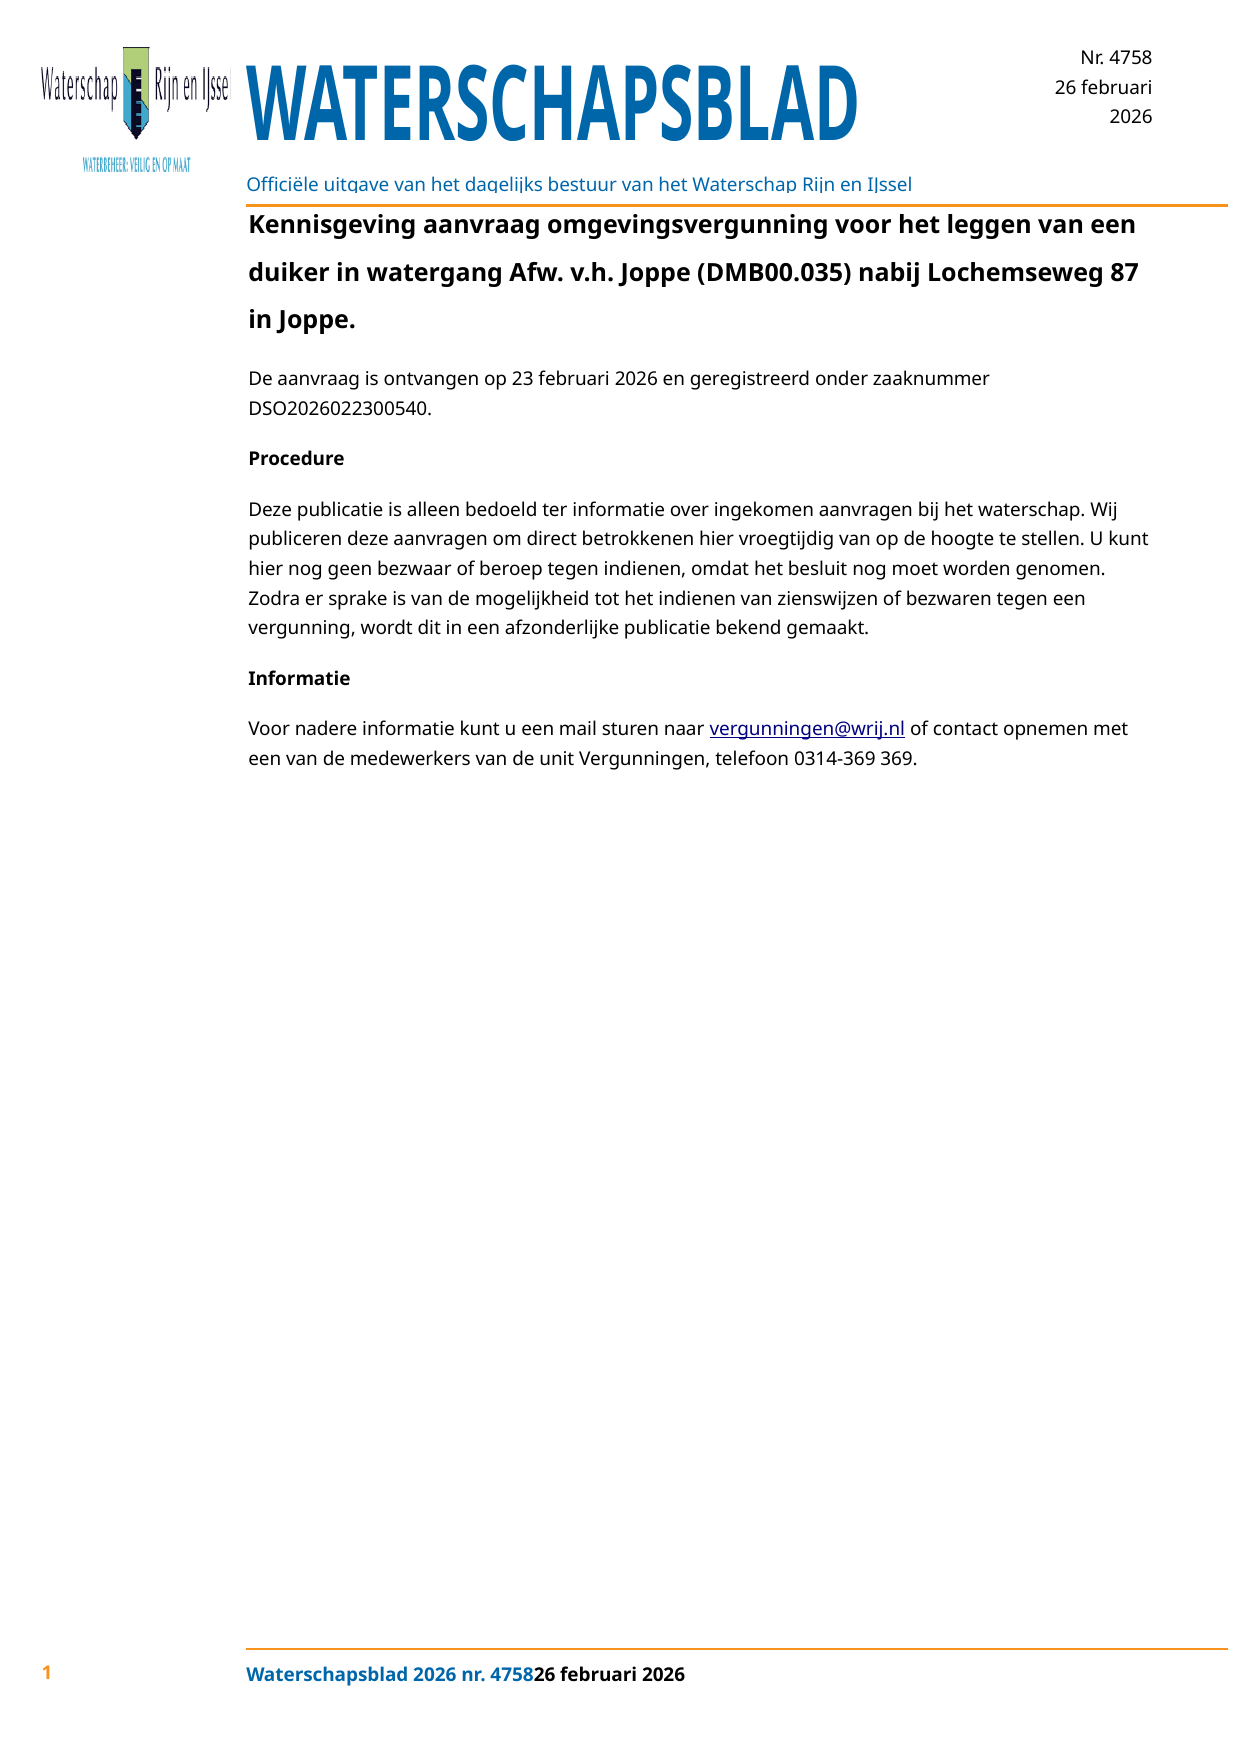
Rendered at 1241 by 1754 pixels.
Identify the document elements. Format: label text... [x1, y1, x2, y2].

text Deze publicatie is alleen bedoeld ter informatie over ingekomen aanvragen bij het waterschap. Wij publiceren deze aanvragen om direct betrokkenen hier vroegtijdig van op de hoogte te stellen. U kunt hier nog geen bezwaar of beroep tegen indienen, omdat het besluit nog moet worden genomen. Zodra er sprake is van de mogelijkheid tot het indienen van zienswijzen of bezwaren tegen een vergunning, wordt dit in een afzonderlijke publicatie bekend gemaakt. [248, 496, 1152, 640]
text Kennisgeving aanvraag omgevingsvergunning voor het leggen van een duiker in watergang Afw. v.h. Joppe (DMB00.035) nabij Lochemseweg 87 in Joppe. [248, 207, 1152, 336]
text De aanvraag is ontvangen op 23 februari 2026 en geregistreerd onder zaaknummer DSO2026022300540. [248, 366, 1152, 421]
text Voor nadere informatie kunt u een mail sturen naar vergunningen@wrij.nl of contact opnemen met een van de medewerkers van de unit Vergunningen, telefoon 0314-369 369. [248, 715, 1152, 770]
text Procedure [248, 446, 1152, 471]
text Informatie [248, 665, 1152, 690]
picture [41, 47, 231, 172]
